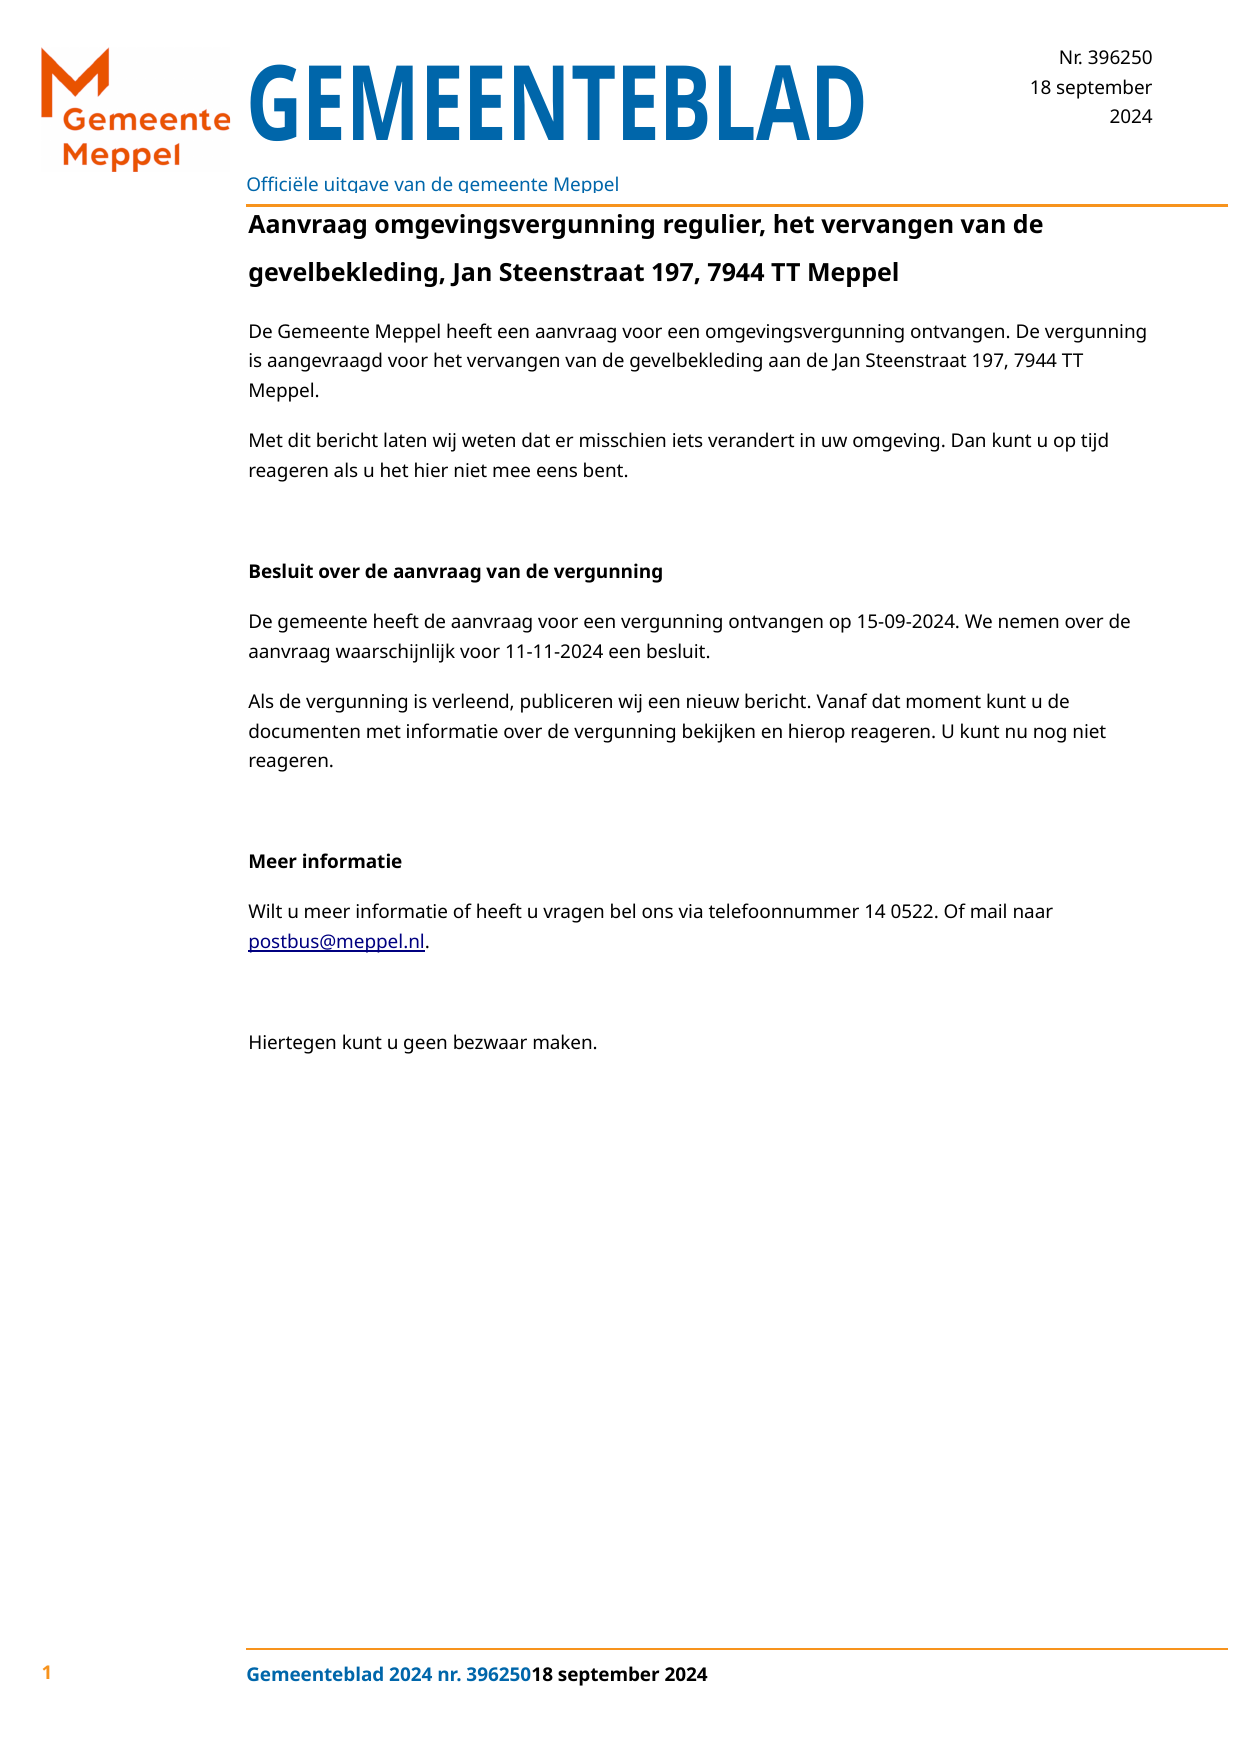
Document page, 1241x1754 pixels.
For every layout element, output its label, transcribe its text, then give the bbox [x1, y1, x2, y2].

text Hiertegen kunt u geen bezwaar maken. [248, 1029, 1152, 1055]
text Meer informatie [248, 848, 1152, 874]
picture [41, 47, 231, 172]
text Besluit over de aanvraag van de vergunning [248, 558, 1152, 584]
text Met dit bericht laten wij weten dat er misschien iets verandert in uw omgeving. Dan kunt u op tijd reageren als u het hier niet mee eens bent. [248, 427, 1152, 483]
text Wilt u meer informatie of heeft u vragen bel ons via telefoonnummer 14 0522. Of mail naar postbus@meppel.nl. [248, 899, 1152, 954]
text Aanvraag omgevingsvergunning regulier, het vervangen van de gevelbekleding, Jan Steenstraat 197, 7944 TT Meppel [248, 207, 1152, 288]
text Als de vergunning is verleend, publiceren wij een nieuw bericht. Vanaf dat moment kunt u de documenten met informatie over de vergunning bekijken en hierop reageren. U kunt nu nog niet reageren. [248, 688, 1152, 773]
text De gemeente heeft de aanvraag voor een vergunning ontvangen op 15-09-2024. We nemen over de aanvraag waarschijnlijk voor 11-11-2024 een besluit. [248, 608, 1152, 664]
text De Gemeente Meppel heeft een aanvraag voor een omgevingsvergunning ontvangen. De vergunning is aangevraagd voor het vervangen van de gevelbekleding aan de Jan Steenstraat 197, 7944 TT Meppel. [248, 318, 1152, 403]
